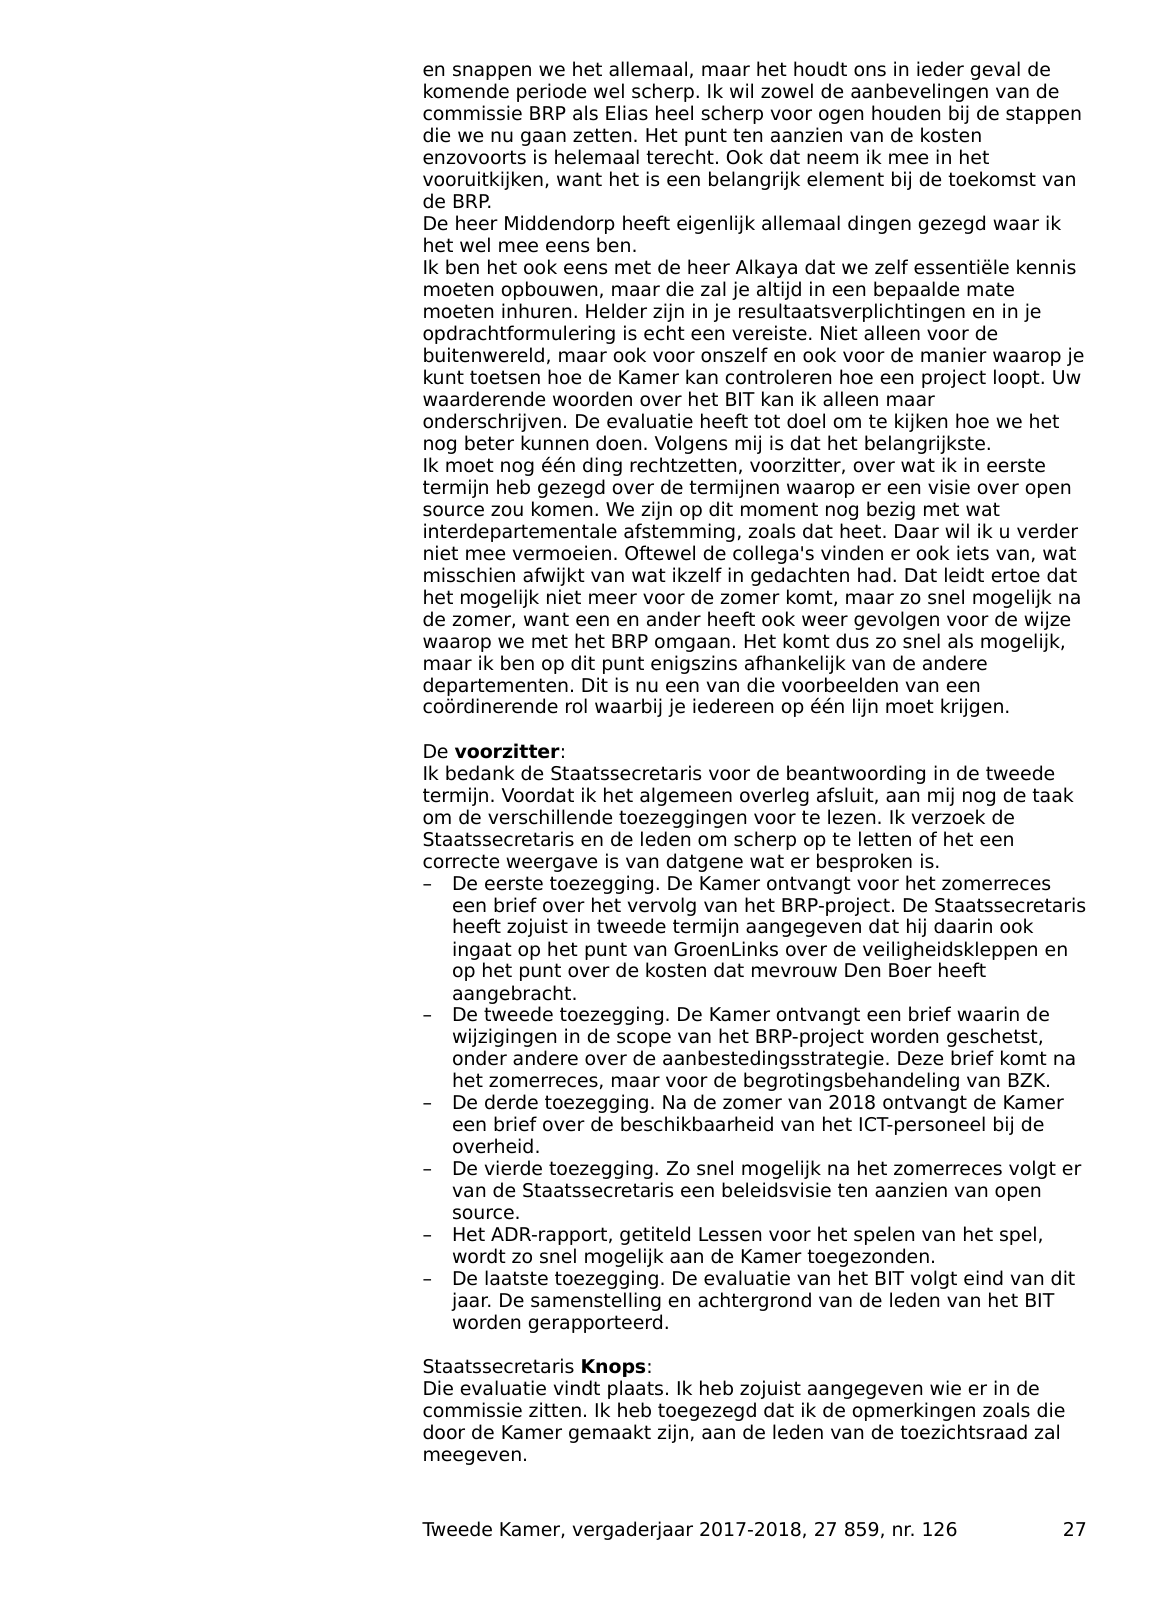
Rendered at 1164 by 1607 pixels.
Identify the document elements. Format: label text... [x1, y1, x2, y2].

text De voorzitter: [422, 741, 1087, 763]
text Ik ben het ook eens met de heer Alkaya dat we zelf essentiële kennis moeten opbouwen, maar die zal je altijd in een bepaalde mate moeten inhuren. Helder zijn in je resultaatsverplichtingen en in je opdrachtformulering is echt een vereiste. Niet alleen voor de buitenwereld, maar ook voor onszelf en ook voor de manier waarop je kunt toetsen hoe de Kamer kan controleren hoe een project loopt. Uw waarderende woorden over het BIT kan ik alleen maar onderschrijven. De evaluatie heeft tot doel om te kijken hoe we het nog beter kunnen doen. Volgens mij is dat het belangrijkste. [422, 257, 1087, 455]
text De heer Middendorp heeft eigenlijk allemaal dingen gezegd waar ik het wel mee eens ben. [422, 213, 1087, 257]
text en snappen we het allemaal, maar het houdt ons in ieder geval de komende periode wel scherp. Ik wil zowel de aanbevelingen van de commissie BRP als Elias heel scherp voor ogen houden bij de stappen die we nu gaan zetten. Het punt ten aanzien van de kosten enzovoorts is helemaal terecht. Ook dat neem ik mee in het vooruitkijken, want het is een belangrijk element bij de toekomst van de BRP. [422, 59, 1087, 213]
text Staatssecretaris Knops: [422, 1356, 1087, 1378]
text – De derde toezegging. Na de zomer van 2018 ontvangt de Kamer een brief over de beschikbaarheid van het ICT-personeel bij de overheid. [422, 1092, 1087, 1158]
text – De laatste toezegging. De evaluatie van het BIT volgt eind van dit jaar. De samenstelling en achtergrond van de leden van het BIT worden gerapporteerd. [422, 1268, 1087, 1334]
text Ik moet nog één ding rechtzetten, voorzitter, over wat ik in eerste termijn heb gezegd over de termijnen waarop er een visie over open source zou komen. We zijn op dit moment nog bezig met wat interdepartementale afstemming, zoals dat heet. Daar wil ik u verder niet mee vermoeien. Oftewel de collega's vinden er ook iets van, wat misschien afwijkt van wat ikzelf in gedachten had. Dat leidt ertoe dat het mogelijk niet meer voor de zomer komt, maar zo snel mogelijk na de zomer, want een en ander heeft ook weer gevolgen voor de wijze waarop we met het BRP omgaan. Het komt dus zo snel als mogelijk, maar ik ben op dit punt enigszins afhankelijk van de andere departementen. Dit is nu een van die voorbeelden van een coördinerende rol waarbij je iedereen op één lijn moet krijgen. [422, 455, 1087, 718]
text Die evaluatie vindt plaats. Ik heb zojuist aangegeven wie er in de commissie zitten. Ik heb toegezegd dat ik de opmerkingen zoals die door de Kamer gemaakt zijn, aan de leden van de toezichtsraad zal meegeven. [422, 1378, 1087, 1466]
text – De vierde toezegging. Zo snel mogelijk na het zomerreces volgt er van de Staatssecretaris een beleidsvisie ten aanzien van open source. [422, 1158, 1087, 1224]
text – Het ADR-rapport, getiteld Lessen voor het spelen van het spel, wordt zo snel mogelijk aan de Kamer toegezonden. [422, 1224, 1087, 1268]
text – De tweede toezegging. De Kamer ontvangt een brief waarin de wijzigingen in de scope van het BRP-project worden geschetst, onder andere over de aanbestedingsstrategie. Deze brief komt na het zomerreces, maar voor de begrotingsbehandeling van BZK. [422, 1004, 1087, 1092]
text – De eerste toezegging. De Kamer ontvangt voor het zomerreces een brief over het vervolg van het BRP-project. De Staatssecretaris heeft zojuist in tweede termijn aangegeven dat hij daarin ook ingaat op het punt van GroenLinks over de veiligheidskleppen en op het punt over de kosten dat mevrouw Den Boer heeft aangebracht. [422, 872, 1087, 1004]
text Ik bedank de Staatssecretaris voor de beantwoording in de tweede termijn. Voordat ik het algemeen overleg afsluit, aan mij nog de taak om de verschillende toezeggingen voor te lezen. Ik verzoek de Staatssecretaris en de leden om scherp op te letten of het een correcte weergave is van datgene wat er besproken is. [422, 763, 1087, 872]
